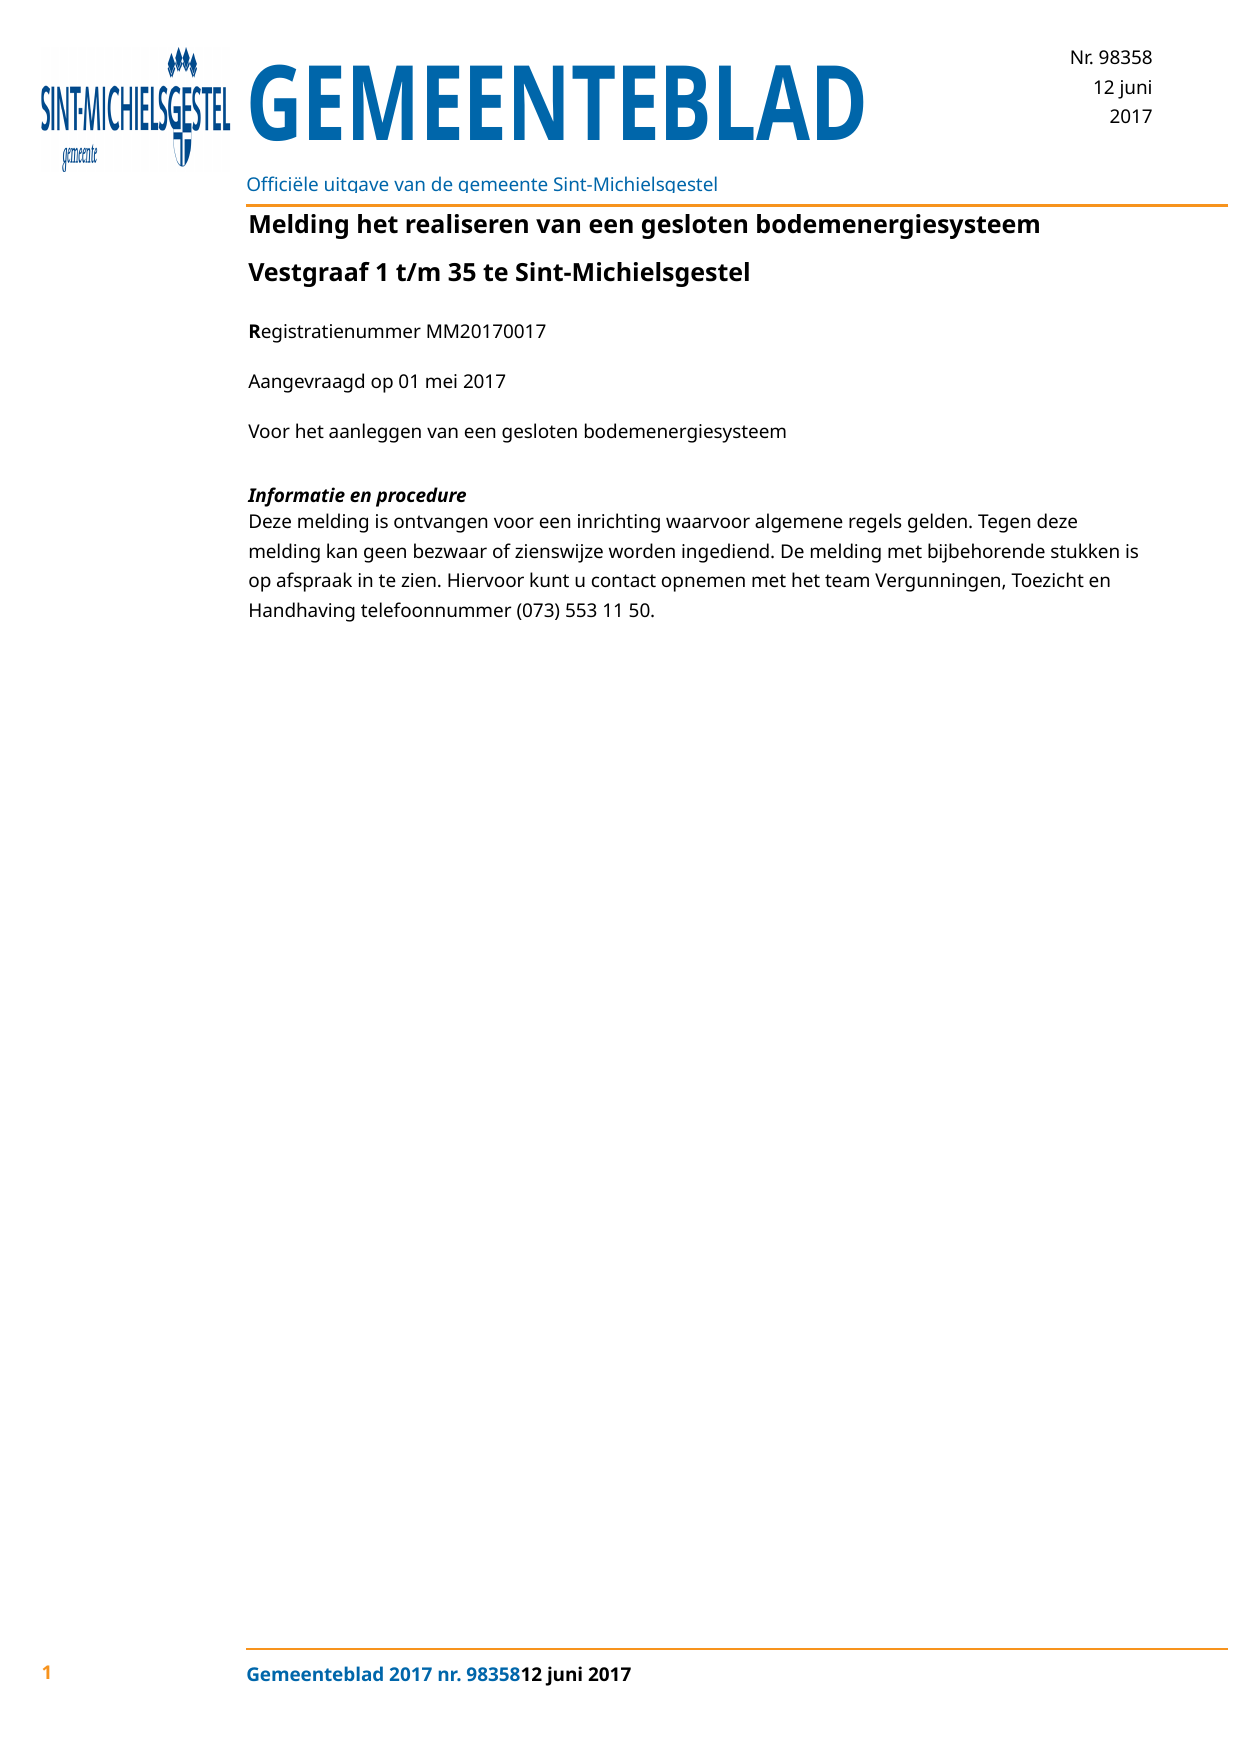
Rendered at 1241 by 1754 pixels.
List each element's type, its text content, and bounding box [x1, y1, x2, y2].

text Aangevraagd op 01 mei 2017 [248, 368, 1152, 394]
text Informatie en procedure [248, 483, 1152, 508]
text Registratienummer MM20170017 [248, 318, 1152, 344]
text Melding het realiseren van een gesloten bodemenergiesysteem Vestgraaf 1 t/m 35 te Sint-Michielsgestel [248, 207, 1152, 288]
picture [41, 47, 231, 172]
text Voor het aanleggen van een gesloten bodemenergiesysteem [248, 419, 1152, 444]
text Deze melding is ontvangen voor een inrichting waarvoor algemene regels gelden. Tegen deze melding kan geen bezwaar of zienswijze worden ingediend. De melding met bijbehorende stukken is op afspraak in te zien. Hiervoor kunt u contact opnemen met het team Vergunningen, Toezicht en Handhaving telefoonnummer (073) 553 11 50. [248, 508, 1152, 623]
